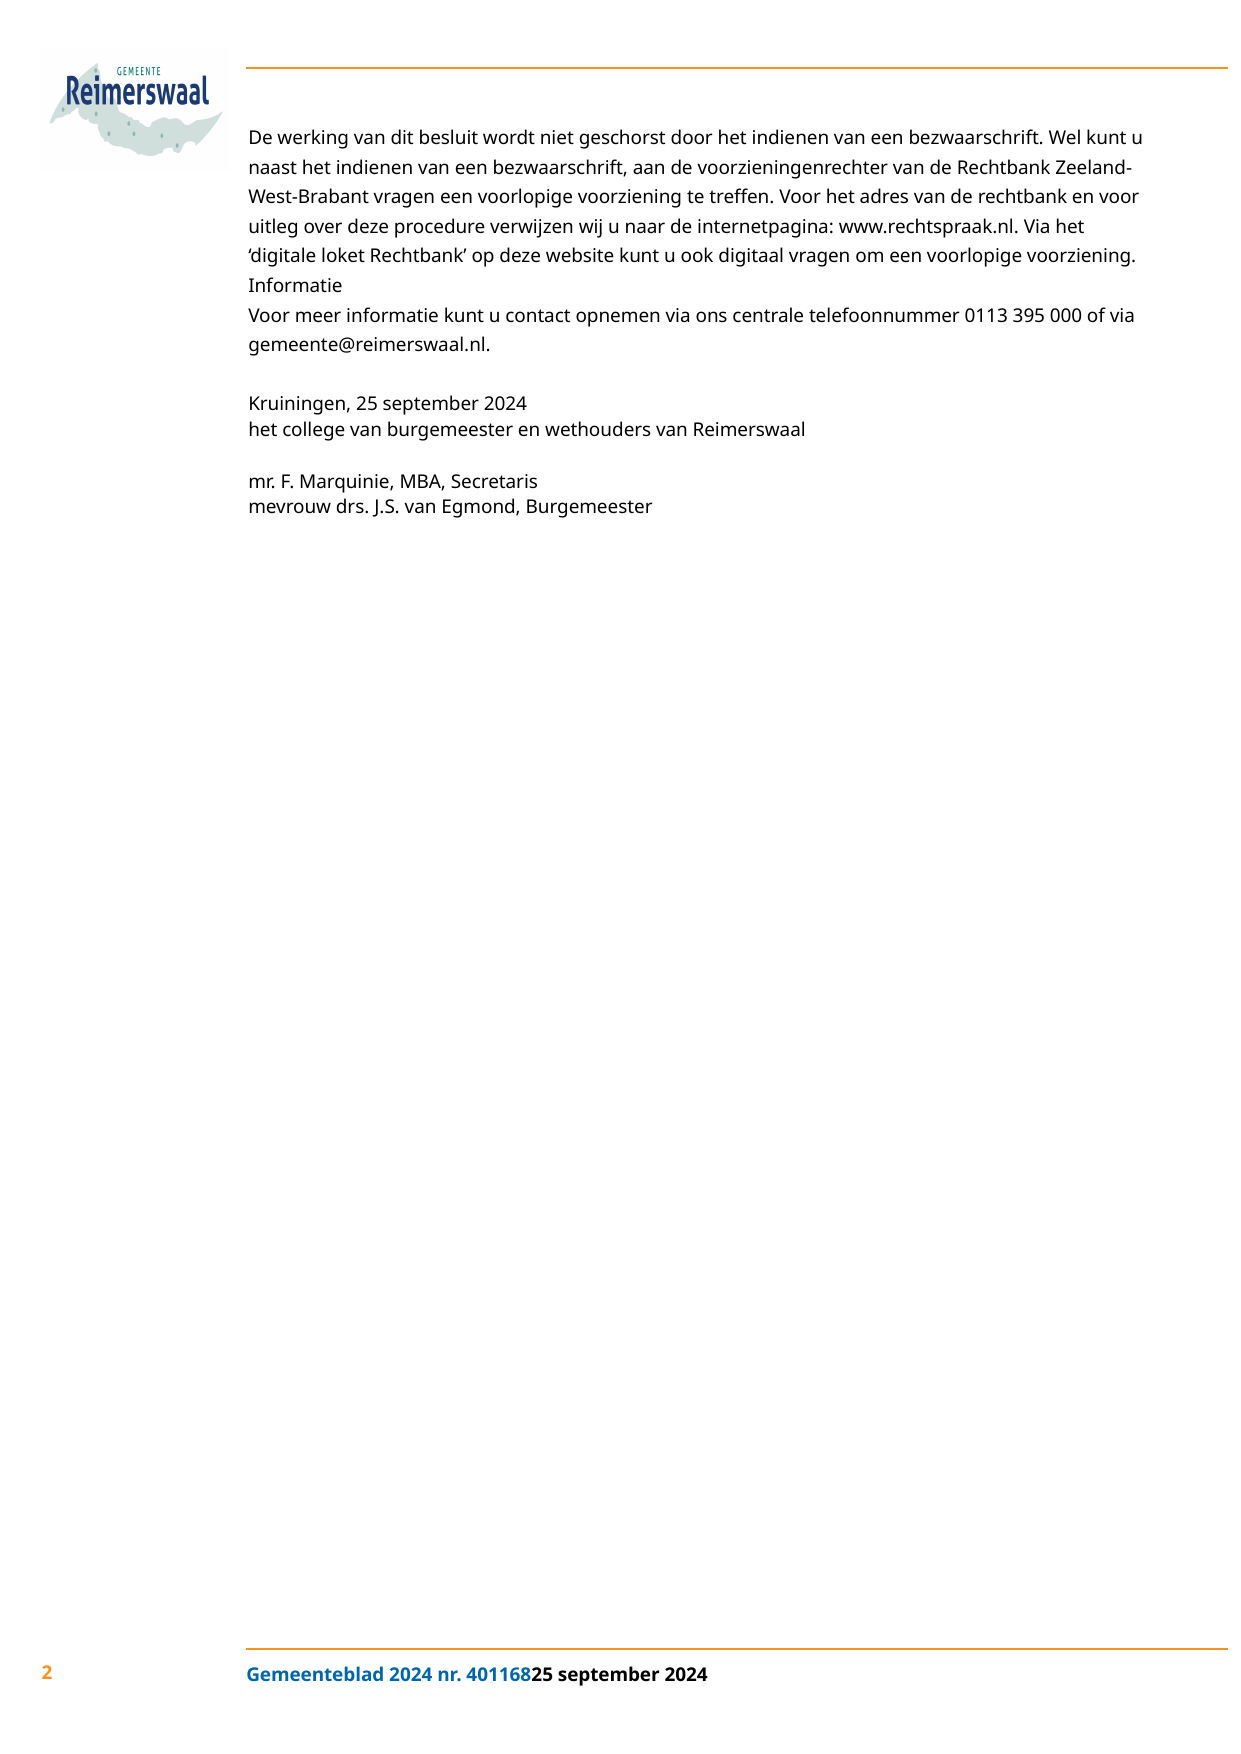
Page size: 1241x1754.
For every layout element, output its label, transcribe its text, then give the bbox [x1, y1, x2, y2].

text het college van burgemeester en wethouders van Reimerswaal [248, 416, 1152, 442]
text Informatie [248, 272, 1152, 298]
text De werking van dit besluit wordt niet geschorst door het indienen van een bezwaarschrift. Wel kunt u naast het indienen van een bezwaarschrift, aan de voorzieningenrechter van de Rechtbank Zeeland-West-Brabant vragen een voorlopige voorziening te treffen. Voor het adres van de rechtbank en voor uitleg over deze procedure verwijzen wij u naar de internetpagina: www.rechtspraak.nl. Via het ‘digitale loket Rechtbank’ op deze website kunt u ook digitaal vragen om een voorlopige voorziening. [248, 124, 1152, 268]
text Kruiningen, 25 september 2024 [248, 391, 1152, 416]
picture [41, 47, 231, 172]
text Voor meer informatie kunt u contact opnemen via ons centrale telefoonnummer 0113 395 000 of via gemeente@reimerswaal.nl. [248, 302, 1152, 357]
text mevrouw drs. J.S. van Egmond, Burgemeester [248, 493, 1152, 519]
text mr. F. Marquinie, MBA, Secretaris [248, 468, 1152, 493]
